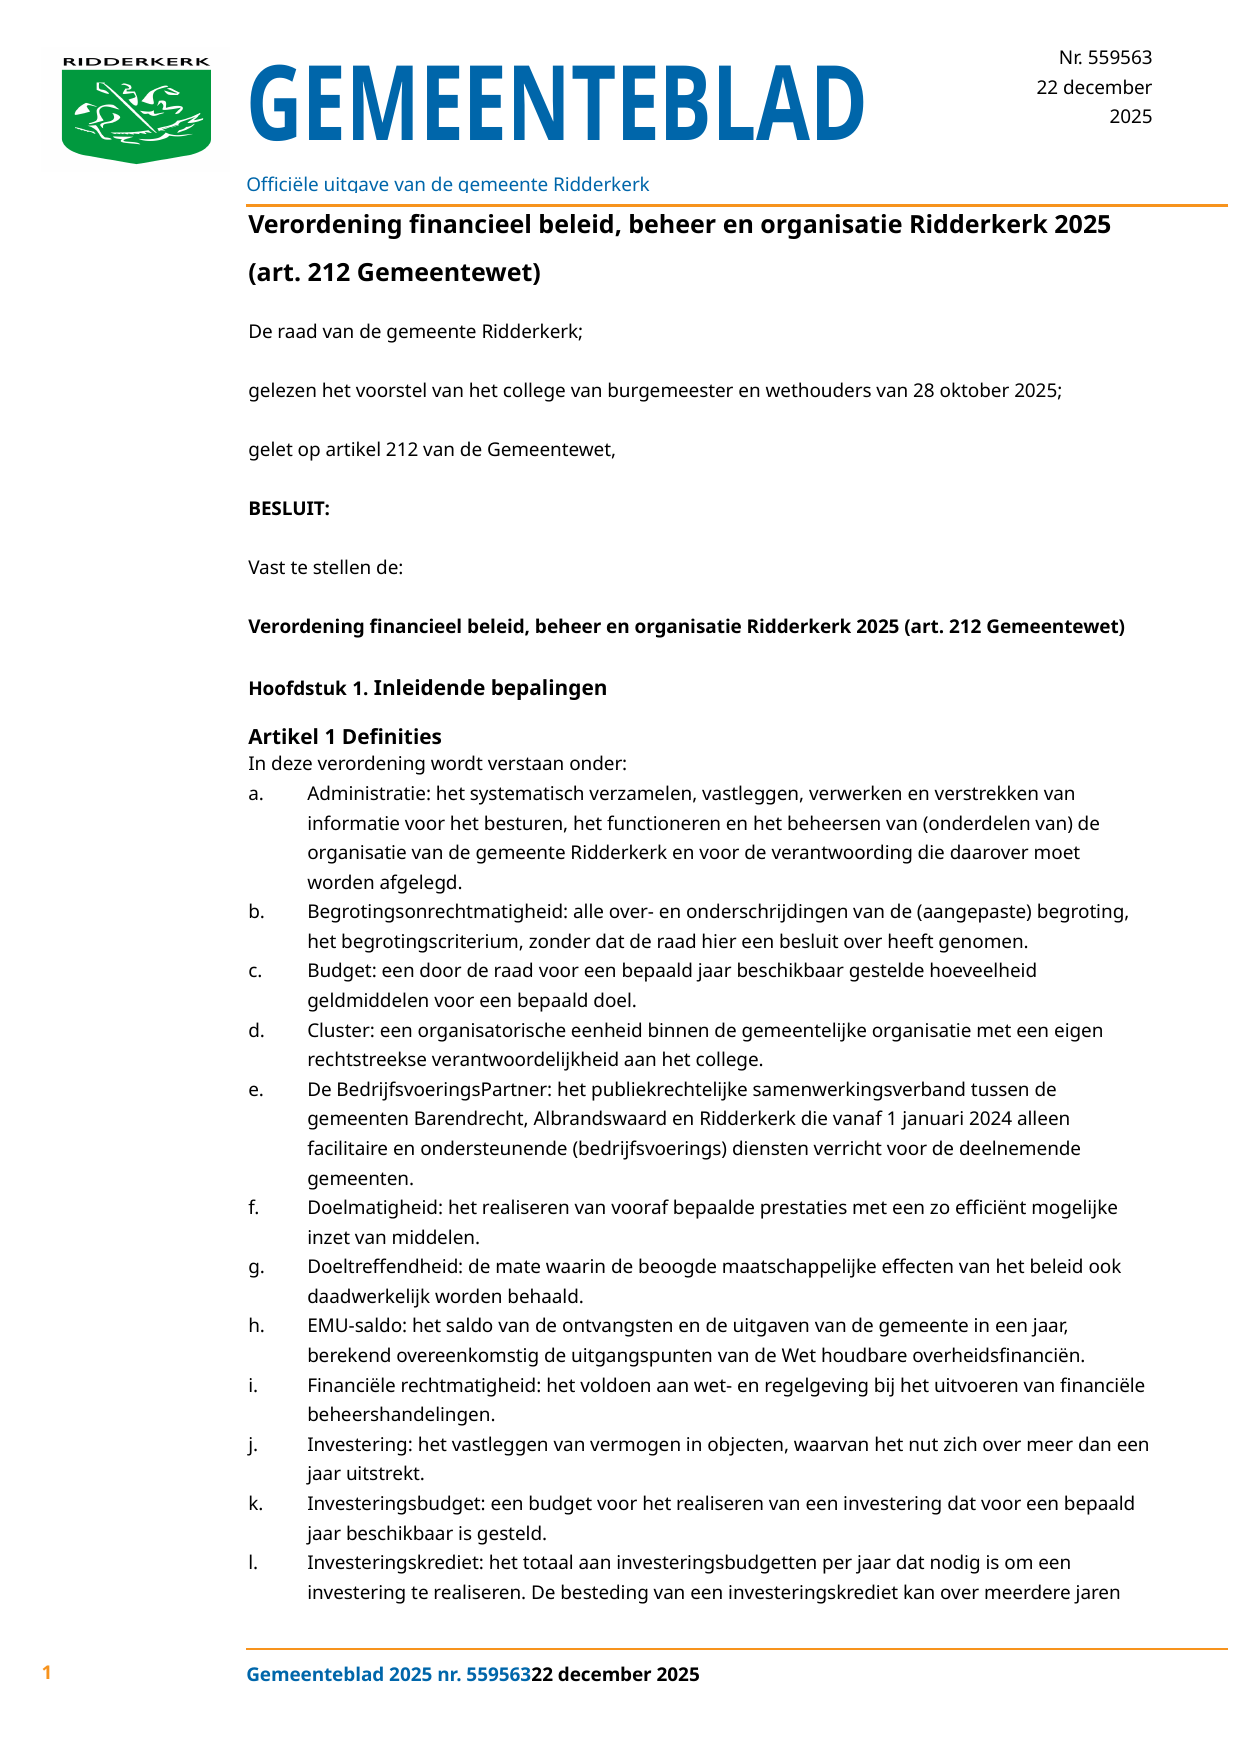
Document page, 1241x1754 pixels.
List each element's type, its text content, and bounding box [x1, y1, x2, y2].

list EMU-saldo: het saldo van de ontvangsten en de uitgaven van de gemeente in een jaar, berekend overeenkomstig de uitgangspunten van de Wet houdbare overheidsfinanciën. [248, 1313, 1152, 1368]
text BESLUIT: [248, 495, 1152, 521]
list Begrotingsonrechtmatigheid: alle over- en onderschrijdingen van de (aangepaste) begroting, het begrotingscriterium, zonder dat de raad hier een besluit over heeft genomen. [248, 898, 1152, 954]
list Financiële rechtmatigheid: het voldoen aan wet- en regelgeving bij het uitvoeren van financiële beheershandelingen. [248, 1372, 1152, 1427]
text gelet op artikel 212 van de Gemeentewet, [248, 436, 1152, 462]
list Cluster: een organisatorische eenheid binnen de gemeentelijke organisatie met een eigen rechtstreekse verantwoordelijkheid aan het college. [248, 1017, 1152, 1072]
picture [41, 47, 231, 172]
text In deze verordening wordt verstaan onder: [248, 751, 1152, 776]
list Investering: het vastleggen van vermogen in objecten, waarvan het nut zich over meer dan een jaar uitstrekt. [248, 1431, 1152, 1486]
list Doeltreffendheid: de mate waarin de beoogde maatschappelijke effecten van het beleid ook daadwerkelijk worden behaald. [248, 1253, 1152, 1309]
text Verordening financieel beleid, beheer en organisatie Ridderkerk 2025 (art. 212 Gemeentewet) [248, 207, 1152, 288]
list Budget: een door de raad voor een bepaald jaar beschikbaar gestelde hoeveelheid geldmiddelen voor een bepaald doel. [248, 958, 1152, 1013]
list Investeringsbudget: een budget voor het realiseren van een investering dat voor een bepaald jaar beschikbaar is gesteld. [248, 1490, 1152, 1546]
text Hoofdstuk 1. Inleidende bepalingen [248, 673, 1152, 701]
list Administratie: het systematisch verzamelen, vastleggen, verwerken en verstrekken van informatie voor het besturen, het functioneren en het beheersen van (onderdelen van) de organisatie van de gemeente Ridderkerk en voor de verantwoording die daarover moet worden afgelegd. [248, 780, 1152, 895]
text gelezen het voorstel van het college van burgemeester en wethouders van 28 oktober 2025; [248, 377, 1152, 403]
list Investeringskrediet: het totaal aan investeringsbudgetten per jaar dat nodig is om een investering te realiseren. De besteding van een investeringskrediet kan over meerdere jaren [248, 1549, 1152, 1605]
text Verordening financieel beleid, beheer en organisatie Ridderkerk 2025 (art. 212 Gemeentewet) [248, 614, 1152, 639]
list De BedrijfsvoeringsPartner: het publiekrechtelijke samenwerkingsverband tussen de gemeenten Barendrecht, Albrandswaard en Ridderkerk die vanaf 1 januari 2024 alleen facilitaire en ondersteunende (bedrijfsvoerings) diensten verricht voor de deelnemende gemeenten. [248, 1076, 1152, 1191]
list Doelmatigheid: het realiseren van vooraf bepaalde prestaties met een zo efficiënt mogelijke inzet van middelen. [248, 1194, 1152, 1250]
text De raad van de gemeente Ridderkerk; [248, 318, 1152, 344]
text Artikel 1 Definities [248, 722, 1152, 751]
text Vast te stellen de: [248, 554, 1152, 580]
